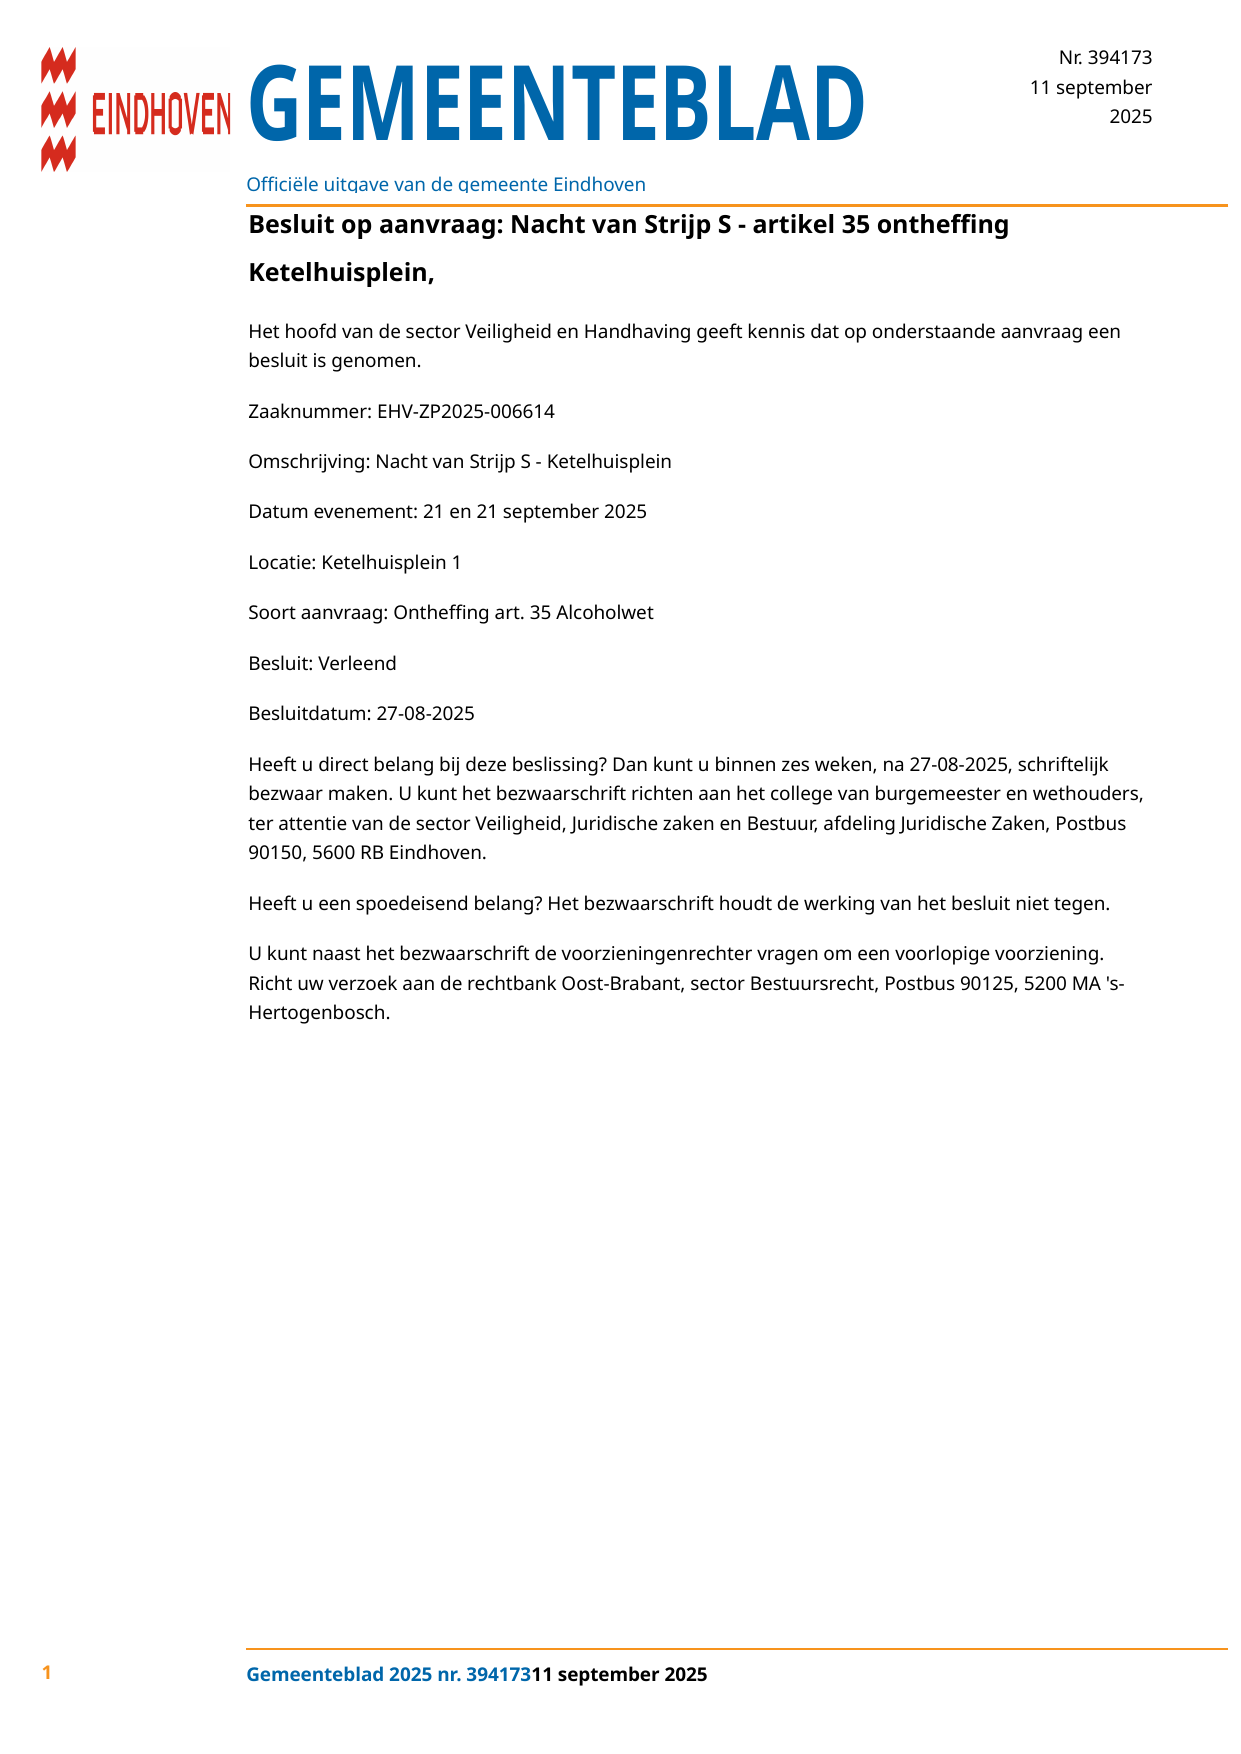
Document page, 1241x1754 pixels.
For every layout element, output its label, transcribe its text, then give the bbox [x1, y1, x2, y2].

text Omschrijving: Nacht van Strijp S - Ketelhuisplein [248, 448, 1152, 474]
text Heeft u een spoedeisend belang? Het bezwaarschrift houdt de werking van het besluit niet tegen. [248, 890, 1152, 916]
text Locatie: Ketelhuisplein 1 [248, 549, 1152, 575]
text U kunt naast het bezwaarschrift de voorzieningenrechter vragen om een voorlopige voorziening. Richt uw verzoek aan de rechtbank Oost-Brabant, sector Bestuursrecht, Postbus 90125, 5200 MA 's-Hertogenbosch. [248, 940, 1152, 1025]
text Zaaknummer: EHV-ZP2025-006614 [248, 398, 1152, 424]
text Soort aanvraag: Ontheffing art. 35 Alcoholwet [248, 599, 1152, 625]
text Besluit: Verleend [248, 650, 1152, 676]
text Datum evenement: 21 en 21 september 2025 [248, 499, 1152, 524]
text Heeft u direct belang bij deze beslissing? Dan kunt u binnen zes weken, na 27-08-2025, schriftelijk bezwaar maken. U kunt het bezwaarschrift richten aan het college van burgemeester en wethouders, ter attentie van de sector Veiligheid, Juridische zaken en Bestuur, afdeling Juridische Zaken, Postbus 90150, 5600 RB Eindhoven. [248, 751, 1152, 865]
text Het hoofd van de sector Veiligheid en Handhaving geeft kennis dat op onderstaande aanvraag een besluit is genomen. [248, 318, 1152, 373]
picture [41, 47, 231, 172]
text Besluit op aanvraag: Nacht van Strijp S - artikel 35 ontheffing Ketelhuisplein, [248, 207, 1152, 288]
text Besluitdatum: 27-08-2025 [248, 700, 1152, 726]
